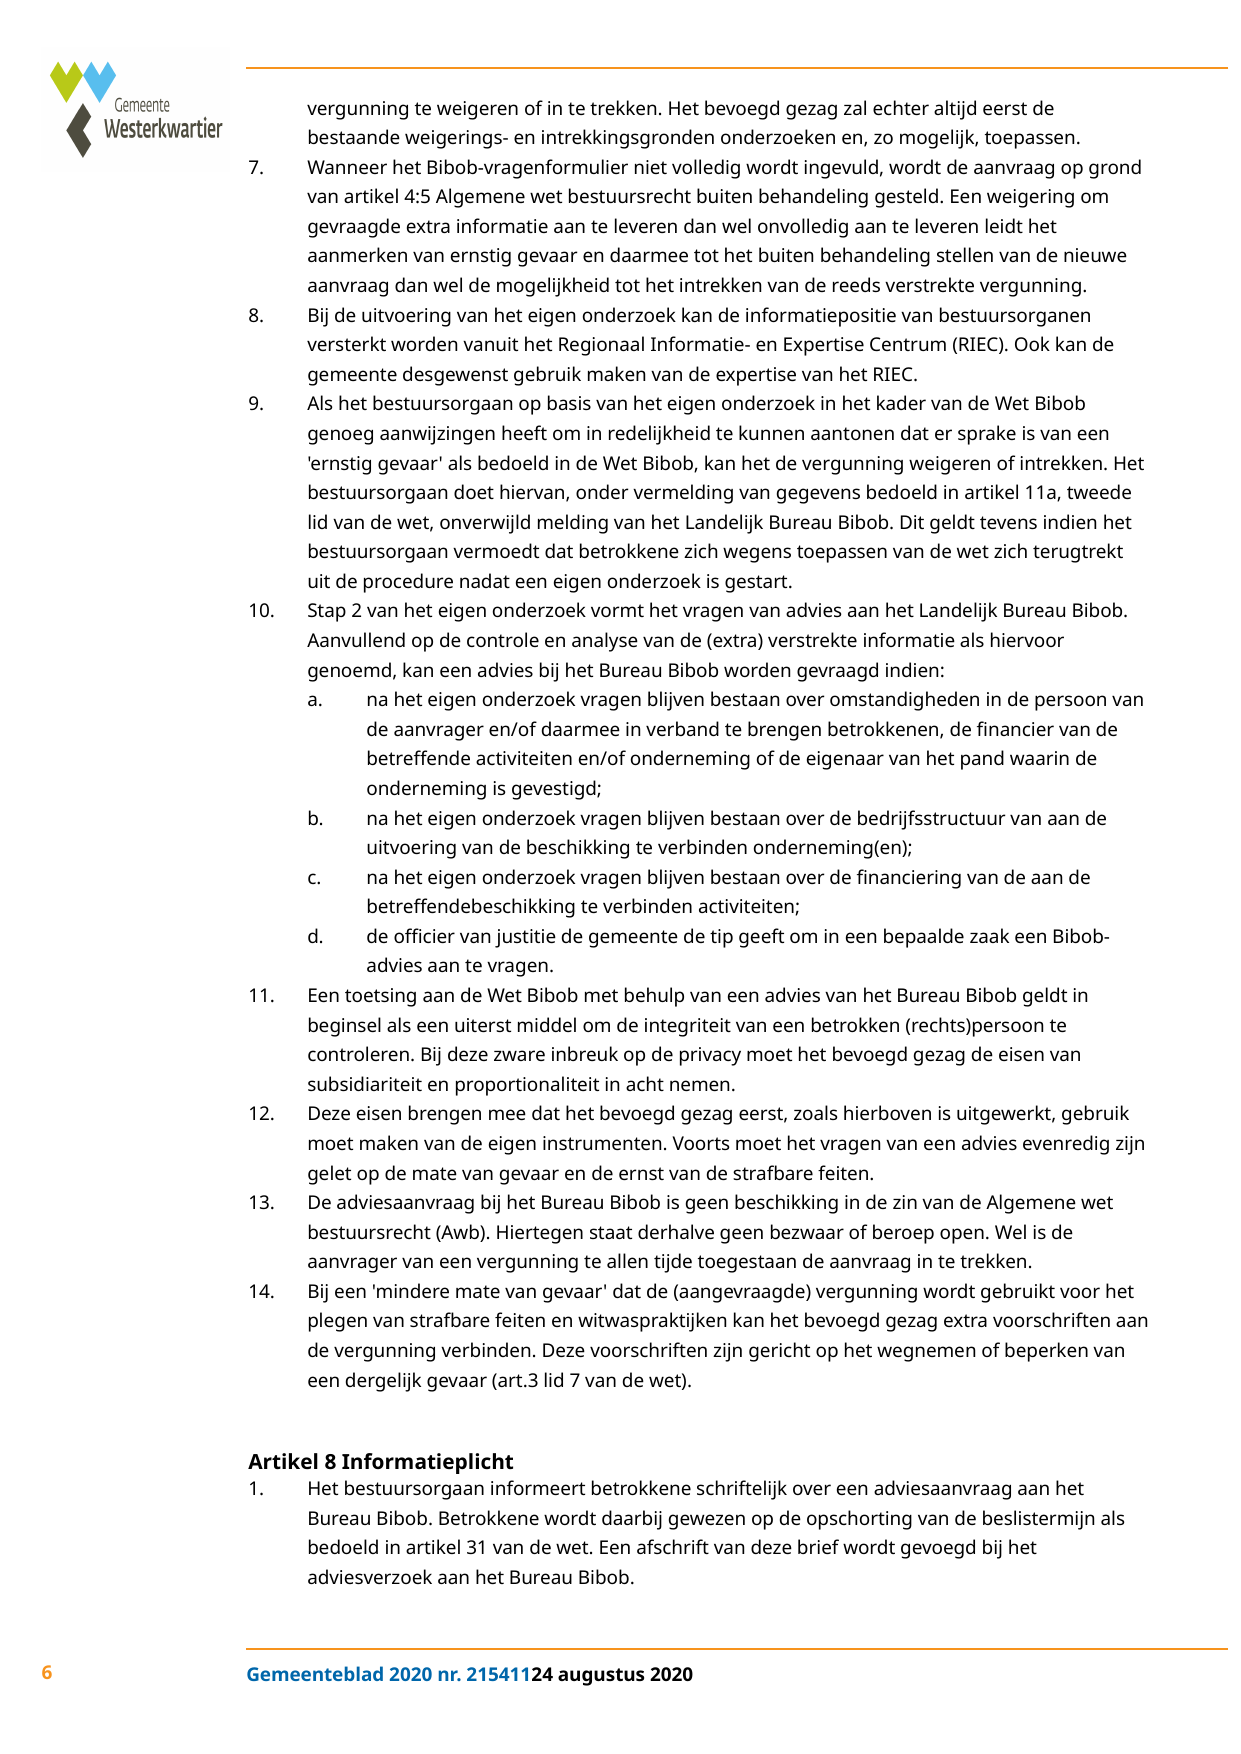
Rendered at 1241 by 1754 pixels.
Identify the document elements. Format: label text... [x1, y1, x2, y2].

list vergunning te weigeren of in te trekken. Het bevoegd gezag zal echter altijd eerst de bestaande weigerings- en intrekkingsgronden onderzoeken en, zo mogelijk, toepassen. [248, 95, 1152, 150]
list Als het bestuursorgaan op basis van het eigen onderzoek in het kader van de Wet Bibob genoeg aanwijzingen heeft om in redelijkheid te kunnen aantonen dat er sprake is van een 'ernstig gevaar' als bedoeld in de Wet Bibob, kan het de vergunning weigeren of intrekken. Het bestuursorgaan doet hiervan, onder vermelding van gegevens bedoeld in artikel 11a, tweede lid van de wet, onverwijld melding van het Landelijk Bureau Bibob. Dit geldt tevens indien het bestuursorgaan vermoedt dat betrokkene zich wegens toepassen van de wet zich terugtrekt uit de procedure nadat een eigen onderzoek is gestart. [248, 391, 1152, 594]
list De adviesaanvraag bij het Bureau Bibob is geen beschikking in de zin van de Algemene wet bestuursrecht (Awb). Hiertegen staat derhalve geen bezwaar of beroep open. Wel is de aanvrager van een vergunning te allen tijde toegestaan de aanvraag in te trekken. [248, 1189, 1152, 1274]
list Een toetsing aan de Wet Bibob met behulp van een advies van het Bureau Bibob geldt in beginsel als een uiterst middel om de integriteit van een betrokken (rechts)persoon te controleren. Bij deze zware inbreuk op de privacy moet het bevoegd gezag de eisen van subsidiariteit en proportionaliteit in acht nemen. [248, 982, 1152, 1097]
list Het bestuursorgaan informeert betrokkene schriftelijk over een adviesaanvraag aan het Bureau Bibob. Betrokkene wordt daarbij gewezen op de opschorting van de beslistermijn als bedoeld in artikel 31 van de wet. Een afschrift van deze brief wordt gevoegd bij het adviesverzoek aan het Bureau Bibob. [248, 1475, 1152, 1590]
picture [41, 47, 231, 172]
list Wanneer het Bibob-vragenformulier niet volledig wordt ingevuld, wordt de aanvraag op grond van artikel 4:5 Algemene wet bestuursrecht buiten behandeling gesteld. Een weigering om gevraagde extra informatie aan te leveren dan wel onvolledig aan te leveren leidt het aanmerken van ernstig gevaar en daarmee tot het buiten behandeling stellen van de nieuwe aanvraag dan wel de mogelijkheid tot het intrekken van de reeds verstrekte vergunning. [248, 154, 1152, 298]
list na het eigen onderzoek vragen blijven bestaan over de financiering van de aan de betreffendebeschikking te verbinden activiteiten; [307, 864, 1152, 919]
list na het eigen onderzoek vragen blijven bestaan over de bedrijfsstructuur van aan de uitvoering van de beschikking te verbinden onderneming(en); [307, 805, 1152, 860]
list Stap 2 van het eigen onderzoek vormt het vragen van advies aan het Landelijk Bureau Bibob. Aanvullend op de controle en analyse van de (extra) verstrekte informatie als hiervoor genoemd, kan een advies bij het Bureau Bibob worden gevraagd indien: [248, 598, 1152, 683]
list Bij de uitvoering van het eigen onderzoek kan de informatiepositie van bestuursorganen versterkt worden vanuit het Regionaal Informatie- en Expertise Centrum (RIEC). Ook kan de gemeente desgewenst gebruik maken van de expertise van het RIEC. [248, 302, 1152, 387]
text Artikel 8 Informatieplicht [248, 1447, 1152, 1475]
list na het eigen onderzoek vragen blijven bestaan over omstandigheden in de persoon van de aanvrager en/of daarmee in verband te brengen betrokkenen, de financier van de betreffende activiteiten en/of onderneming of de eigenaar van het pand waarin de onderneming is gevestigd; [307, 686, 1152, 801]
list de officier van justitie de gemeente de tip geeft om in een bepaalde zaak een Bibob-advies aan te vragen. [307, 923, 1152, 978]
list Deze eisen brengen mee dat het bevoegd gezag eerst, zoals hierboven is uitgewerkt, gebruik moet maken van de eigen instrumenten. Voorts moet het vragen van een advies evenredig zijn gelet op de mate van gevaar en de ernst van de strafbare feiten. [248, 1101, 1152, 1186]
list Bij een 'mindere mate van gevaar' dat de (aangevraagde) vergunning wordt gebruikt voor het plegen van strafbare feiten en witwaspraktijken kan het bevoegd gezag extra voorschriften aan de vergunning verbinden. Deze voorschriften zijn gericht op het wegnemen of beperken van een dergelijk gevaar (art.3 lid 7 van de wet). [248, 1278, 1152, 1393]
